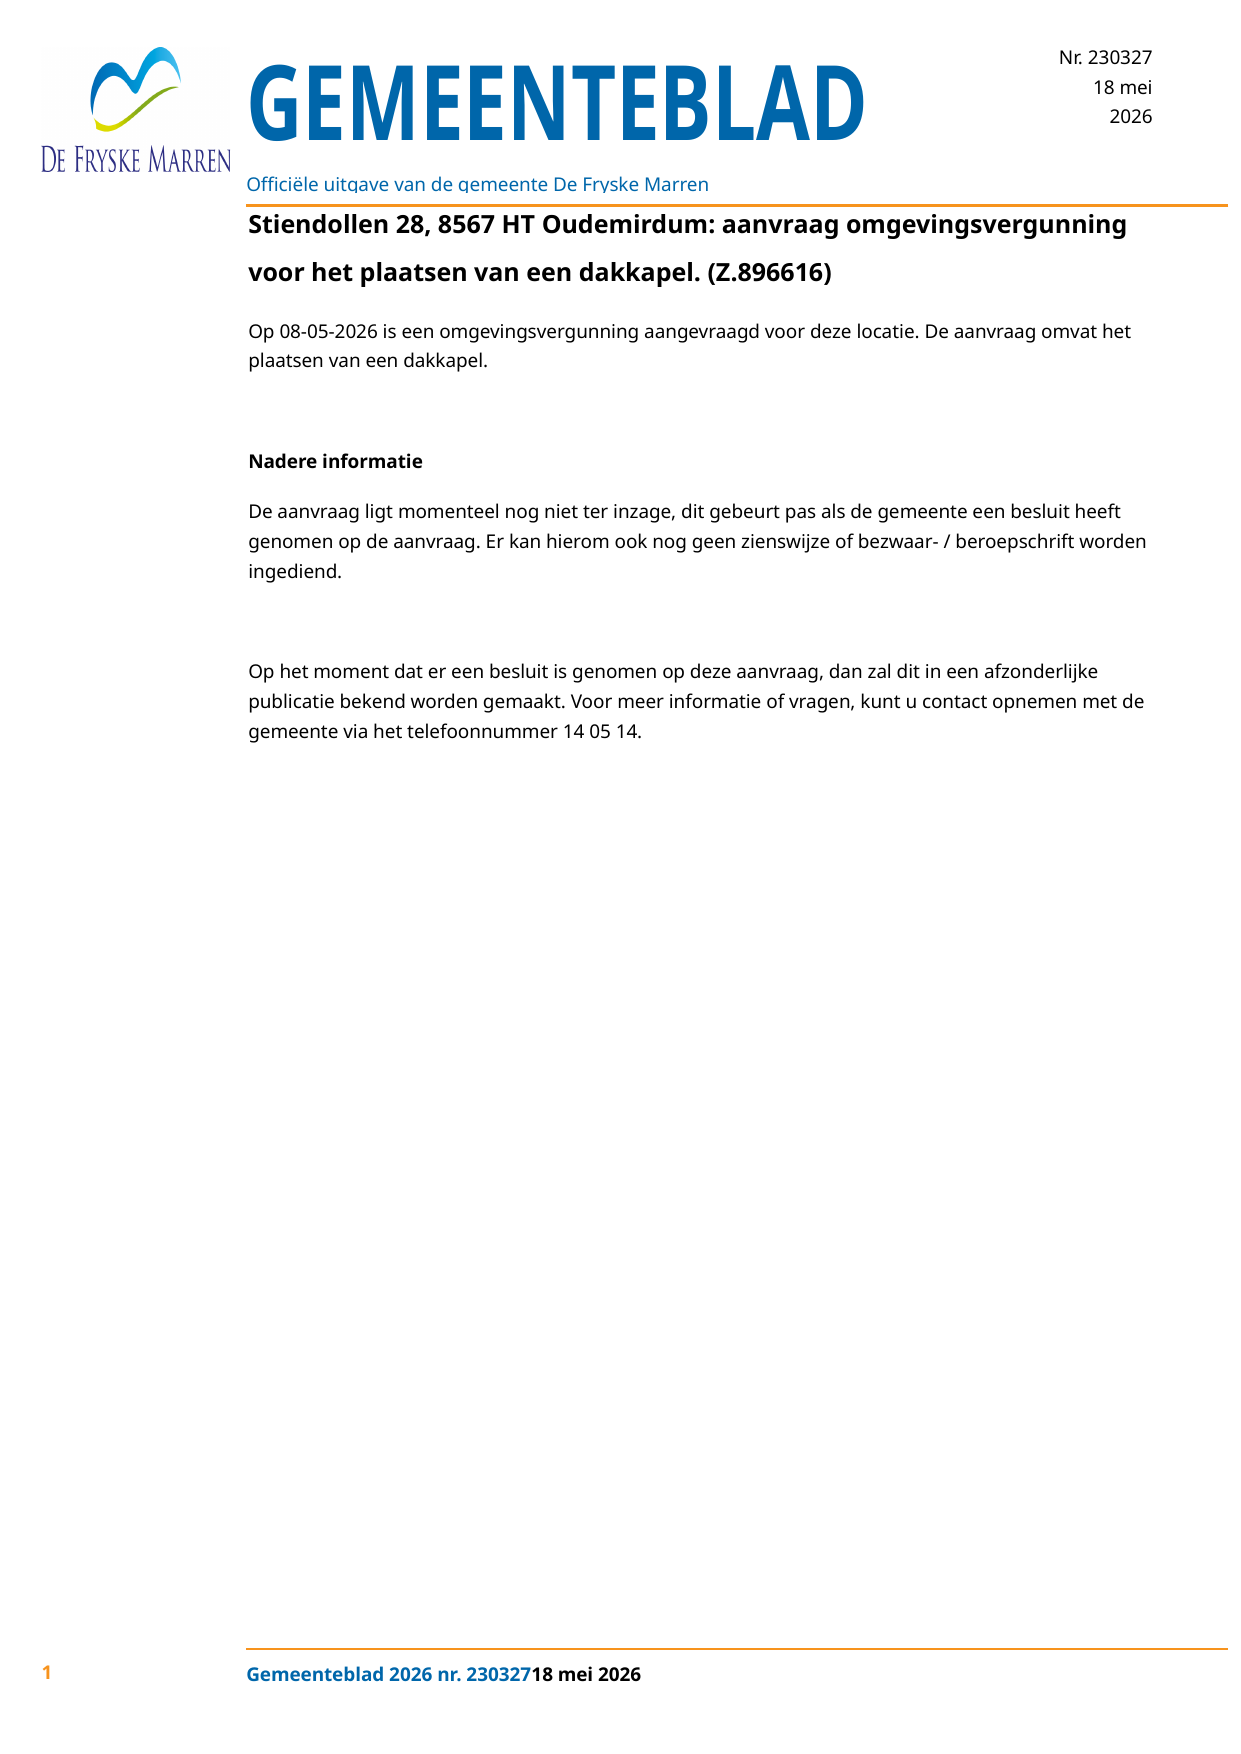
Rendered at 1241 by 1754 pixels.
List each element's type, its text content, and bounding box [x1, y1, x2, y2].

text De aanvraag ligt momenteel nog niet ter inzage, dit gebeurt pas als de gemeente een besluit heeft genomen op de aanvraag. Er kan hierom ook nog geen zienswijze of bezwaar- / beroepschrift worden ingediend. [248, 499, 1152, 584]
picture [41, 47, 231, 172]
text Op 08-05-2026 is een omgevingsvergunning aangevraagd voor deze locatie. De aanvraag omvat het plaatsen van een dakkapel. [248, 318, 1152, 373]
text Nadere informatie [248, 448, 1152, 474]
text Stiendollen 28, 8567 HT Oudemirdum: aanvraag omgevingsvergunning voor het plaatsen van een dakkapel. (Z.896616) [248, 207, 1152, 288]
text Op het moment dat er een besluit is genomen op deze aanvraag, dan zal dit in een afzonderlijke publicatie bekend worden gemaakt. Voor meer informatie of vragen, kunt u contact opnemen met de gemeente via het telefoonnummer 14 05 14. [248, 659, 1152, 744]
